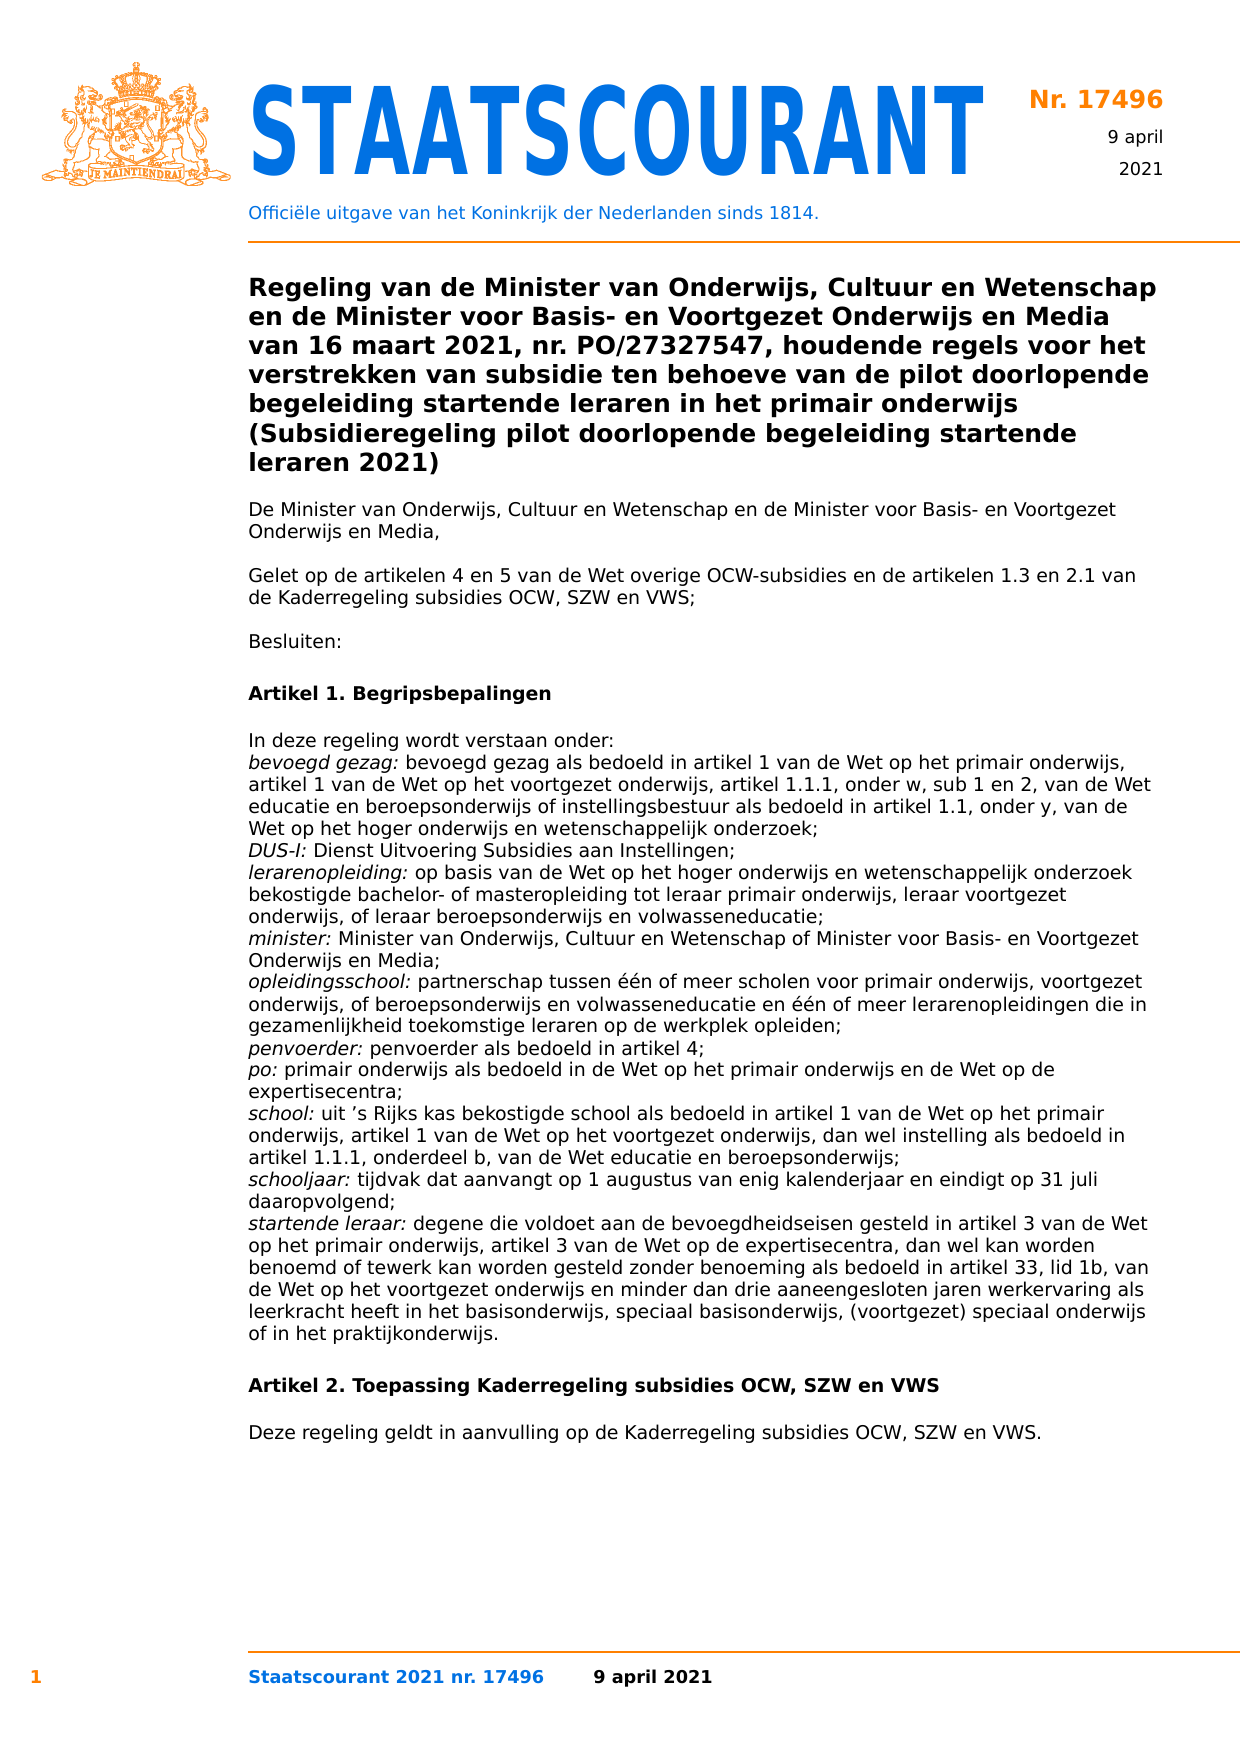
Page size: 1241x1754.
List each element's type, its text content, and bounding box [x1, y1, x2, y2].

table_header [25, 62, 248, 241]
picture [41, 62, 231, 186]
text opleidingsschool: partnerschap tussen één of meer scholen voor primair onderwijs, voortgezet onderwijs, of beroepsonderwijs en volwasseneducatie en één of meer lerarenopleidingen die in gezamenlijkheid toekomstige leraren op de werkplek opleiden; [248, 971, 1163, 1037]
text De Minister van Onderwijs, Cultuur en Wetenschap en de Minister voor Basis- en Voortgezet Onderwijs en Media, [248, 499, 1163, 543]
subtitle Artikel 2. Toepassing Kaderregeling subsidies OCW, SZW en VWS [248, 1375, 1163, 1397]
table_header STAATSCOURANT [248, 62, 998, 203]
table_header Nr. 17496 [998, 62, 1240, 121]
text startende leraar: degene die voldoet aan de bevoegdheidseisen gesteld in artikel 3 van de Wet op het primair onderwijs, artikel 3 van de Wet op de expertisecentra, dan wel kan worden benoemd of tewerk kan worden gesteld zonder benoeming als bedoeld in artikel 33, lid 1b, van de Wet op het voortgezet onderwijs en minder dan drie aaneengesloten jaren werkervaring als leerkracht heeft in het basisonderwijs, speciaal basisonderwijs, (voortgezet) speciaal onderwijs of in het praktijkonderwijs. [248, 1213, 1163, 1345]
subtitle Artikel 1. Begripsbepalingen [248, 683, 1163, 705]
text Deze regeling geldt in aanvulling op de Kaderregeling subsidies OCW, SZW en VWS. [248, 1422, 1163, 1444]
text penvoerder: penvoerder als bedoeld in artikel 4; [248, 1037, 1163, 1059]
table_cell 2021 [998, 153, 1240, 203]
text In deze regeling wordt verstaan onder: [248, 730, 1163, 752]
text Besluiten: [248, 631, 1163, 653]
text Gelet op de artikelen 4 en 5 van de Wet overige OCW-subsidies en de artikelen 1.3 en 2.1 van de Kaderregeling subsidies OCW, SZW en VWS; [248, 565, 1163, 609]
text DUS-I: Dienst Uitvoering Subsidies aan Instellingen; [248, 839, 1163, 862]
subtitle Regeling van de Minister van Onderwijs, Cultuur en Wetenschap en de Minister voor Basis- en Voortgezet Onderwijs en Media van 16 maart 2021, nr. PO/27327547, houdende regels voor het verstrekken van subsidie ten behoeve van de pilot doorlopende begeleiding startende leraren in het primair onderwijs (Subsidieregeling pilot doorlopende begeleiding startende leraren 2021) [248, 273, 1163, 477]
text po: primair onderwijs als bedoeld in de Wet op het primair onderwijs en de Wet op de expertisecentra; [248, 1059, 1163, 1103]
text schooljaar: tijdvak dat aanvangt op 1 augustus van enig kalenderjaar en eindigt op 31 juli daaropvolgend; [248, 1169, 1163, 1213]
text bevoegd gezag: bevoegd gezag als bedoeld in artikel 1 van de Wet op het primair onderwijs, artikel 1 van de Wet op het voortgezet onderwijs, artikel 1.1.1, onder w, sub 1 en 2, van de Wet educatie en beroepsonderwijs of instellingsbestuur als bedoeld in artikel 1.1, onder y, van de Wet op het hoger onderwijs en wetenschappelijk onderzoek; [248, 752, 1163, 839]
text minister: Minister van Onderwijs, Cultuur en Wetenschap of Minister voor Basis- en Voortgezet Onderwijs en Media; [248, 927, 1163, 971]
table_cell 9 april [998, 121, 1240, 153]
text lerarenopleiding: op basis van de Wet op het hoger onderwijs en wetenschappelijk onderzoek bekostigde bachelor- of masteropleiding tot leraar primair onderwijs, leraar voortgezet onderwijs, of leraar beroepsonderwijs en volwasseneducatie; [248, 862, 1163, 927]
table_cell Officiële uitgave van het Koninkrijk der Nederlanden sinds 1814. [248, 203, 1240, 241]
text school: uit ’s Rijks kas bekostigde school als bedoeld in artikel 1 van de Wet op het primair onderwijs, artikel 1 van de Wet op het voortgezet onderwijs, dan wel instelling als bedoeld in artikel 1.1.1, onderdeel b, van de Wet educatie en beroepsonderwijs; [248, 1103, 1163, 1169]
